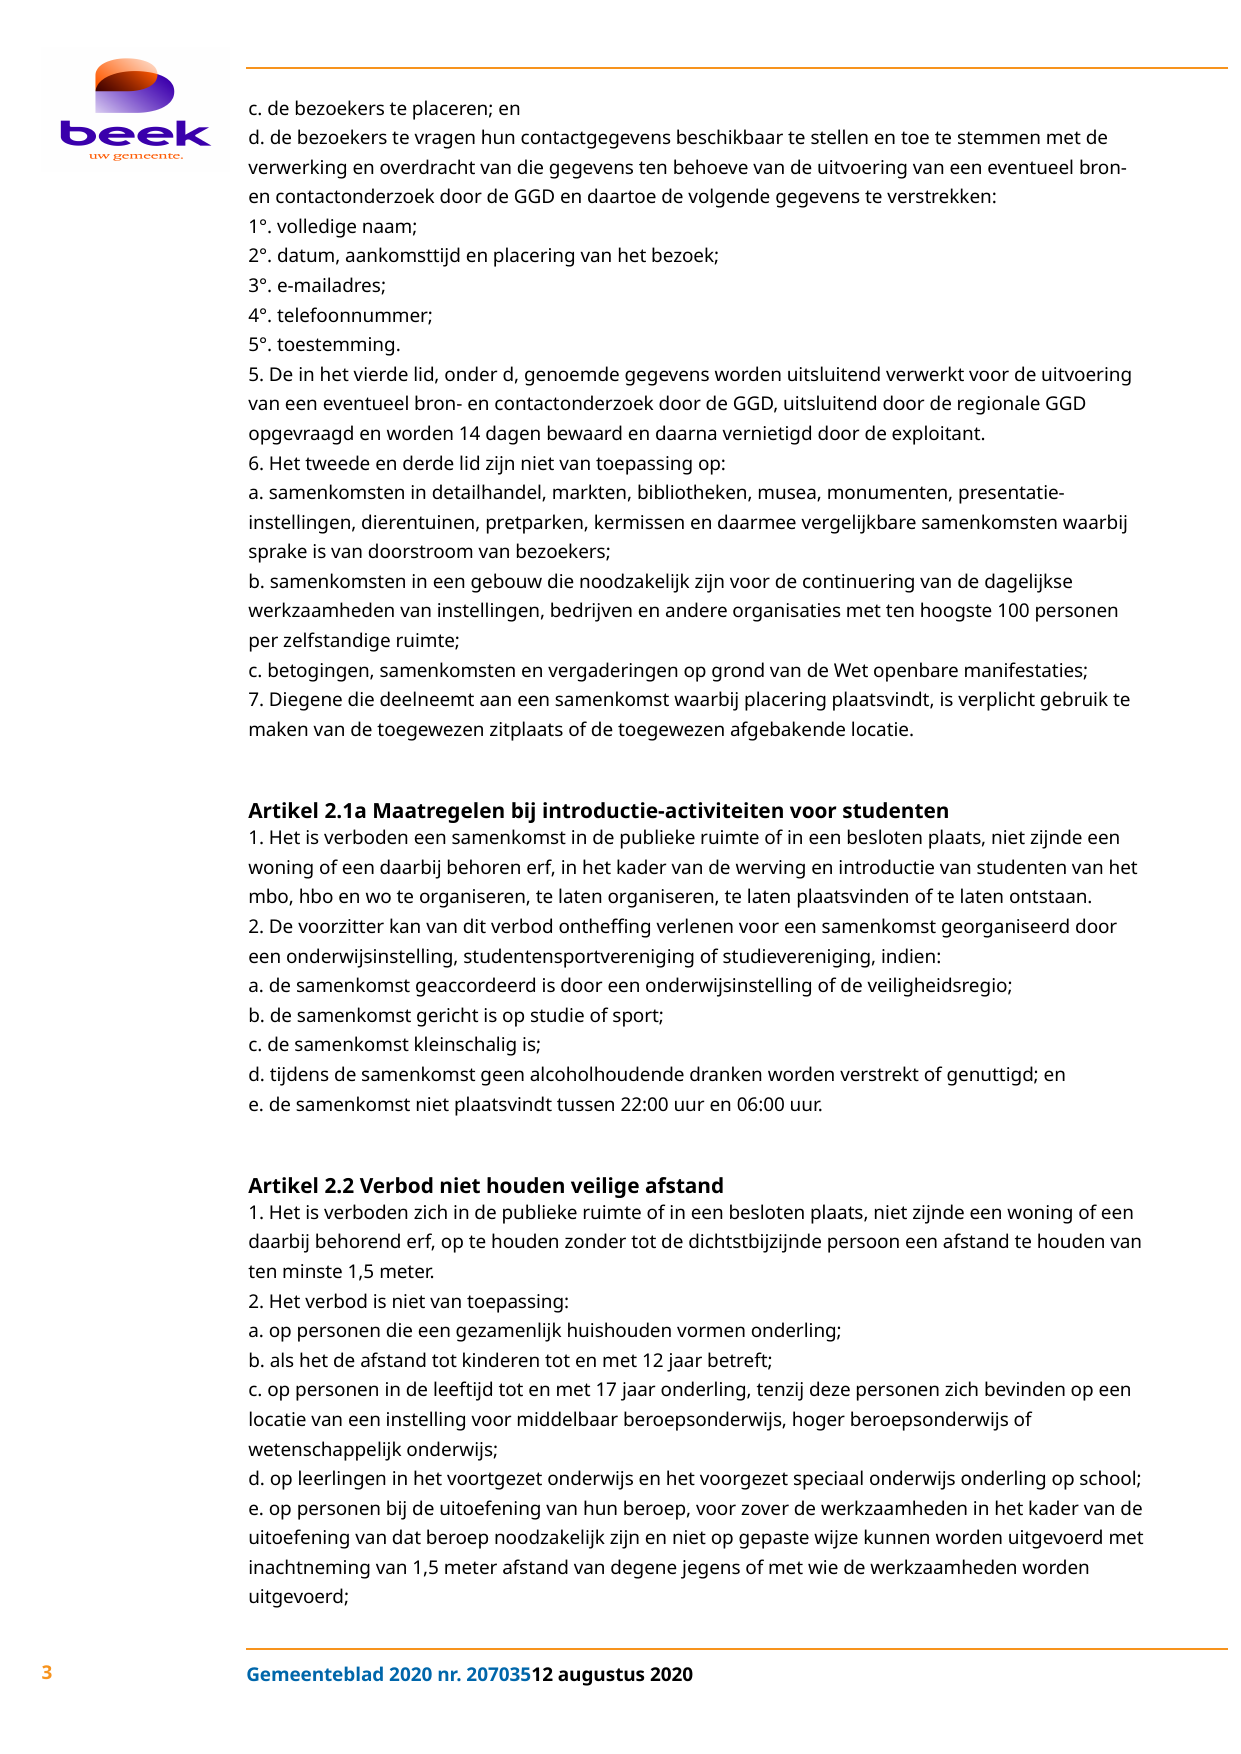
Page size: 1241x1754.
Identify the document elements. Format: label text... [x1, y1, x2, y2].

text c. betogingen, samenkomsten en vergaderingen op grond van de Wet openbare manifestaties; [248, 657, 1152, 683]
text a. op personen die een gezamenlijk huishouden vormen onderling; [248, 1317, 1152, 1343]
text c. de bezoekers te placeren; en [248, 95, 1152, 121]
text a. samenkomsten in detailhandel, markten, bibliotheken, musea, monumenten, presentatie-instellingen, dierentuinen, pretparken, kermissen en daarmee vergelijkbare samenkomsten waarbij sprake is van doorstroom van bezoekers; [248, 479, 1152, 564]
text 2°. datum, aankomsttijd en placering van het bezoek; [248, 243, 1152, 268]
text b. de samenkomst gericht is op studie of sport; [248, 1002, 1152, 1028]
text 5°. toestemming. [248, 331, 1152, 357]
text 1°. volledige naam; [248, 213, 1152, 239]
text 5. De in het vierde lid, onder d, genoemde gegevens worden uitsluitend verwerkt voor de uitvoering van een eventueel bron- en contactonderzoek door de GGD, uitsluitend door de regionale GGD opgevraagd en worden 14 dagen bewaard en daarna vernietigd door de exploitant. [248, 361, 1152, 446]
picture [41, 47, 231, 172]
text 1. Het is verboden zich in de publieke ruimte of in een besloten plaats, niet zijnde een woning of een daarbij behorend erf, op te houden zonder tot de dichtstbijzijnde persoon een afstand te houden van ten minste 1,5 meter. [248, 1199, 1152, 1284]
text Artikel 2.2 Verbod niet houden veilige afstand [248, 1171, 1152, 1199]
text c. op personen in de leeftijd tot en met 17 jaar onderling, tenzij deze personen zich bevinden op een locatie van een instelling voor middelbaar beroepsonderwijs, hoger beroepsonderwijs of wetenschappelijk onderwijs; [248, 1377, 1152, 1462]
text d. de bezoekers te vragen hun contactgegevens beschikbaar te stellen en toe te stemmen met de verwerking en overdracht van die gegevens ten behoeve van de uitvoering van een eventueel bron- en contactonderzoek door de GGD en daartoe de volgende gegevens te verstrekken: [248, 124, 1152, 209]
text 2. Het verbod is niet van toepassing: [248, 1288, 1152, 1314]
text e. de samenkomst niet plaatsvindt tussen 22:00 uur en 06:00 uur. [248, 1091, 1152, 1116]
text e. op personen bij de uitoefening van hun beroep, voor zover de werkzaamheden in het kader van de uitoefening van dat beroep noodzakelijk zijn en niet op gepaste wijze kunnen worden uitgevoerd met inachtneming van 1,5 meter afstand van degene jegens of met wie de werkzaamheden worden uitgevoerd; [248, 1495, 1152, 1609]
text d. op leerlingen in het voortgezet onderwijs en het voorgezet speciaal onderwijs onderling op school; [248, 1465, 1152, 1491]
text 7. Diegene die deelneemt aan een samenkomst waarbij placering plaatsvindt, is verplicht gebruik te maken van de toegewezen zitplaats of de toegewezen afgebakende locatie. [248, 686, 1152, 742]
text 2. De voorzitter kan van dit verbod ontheffing verlenen voor een samenkomst georganiseerd door een onderwijsinstelling, studentensportvereniging of studievereniging, indien: [248, 913, 1152, 968]
text Artikel 2.1a Maatregelen bij introductie-activiteiten voor studenten [248, 796, 1152, 824]
text 6. Het tweede en derde lid zijn niet van toepassing op: [248, 450, 1152, 476]
text 3°. e-mailadres; [248, 272, 1152, 298]
text 1. Het is verboden een samenkomst in de publieke ruimte of in een besloten plaats, niet zijnde een woning of een daarbij behoren erf, in het kader van de werving en introductie van studenten van het mbo, hbo en wo te organiseren, te laten organiseren, te laten plaatsvinden of te laten ontstaan. [248, 824, 1152, 909]
text b. samenkomsten in een gebouw die noodzakelijk zijn voor de continuering van de dagelijkse werkzaamheden van instellingen, bedrijven en andere organisaties met ten hoogste 100 personen per zelfstandige ruimte; [248, 568, 1152, 653]
text c. de samenkomst kleinschalig is; [248, 1032, 1152, 1057]
text 4°. telefoonnummer; [248, 302, 1152, 328]
text d. tijdens de samenkomst geen alcoholhoudende dranken worden verstrekt of genuttigd; en [248, 1061, 1152, 1087]
text a. de samenkomst geaccordeerd is door een onderwijsinstelling of de veiligheidsregio; [248, 972, 1152, 998]
text b. als het de afstand tot kinderen tot en met 12 jaar betreft; [248, 1347, 1152, 1373]
